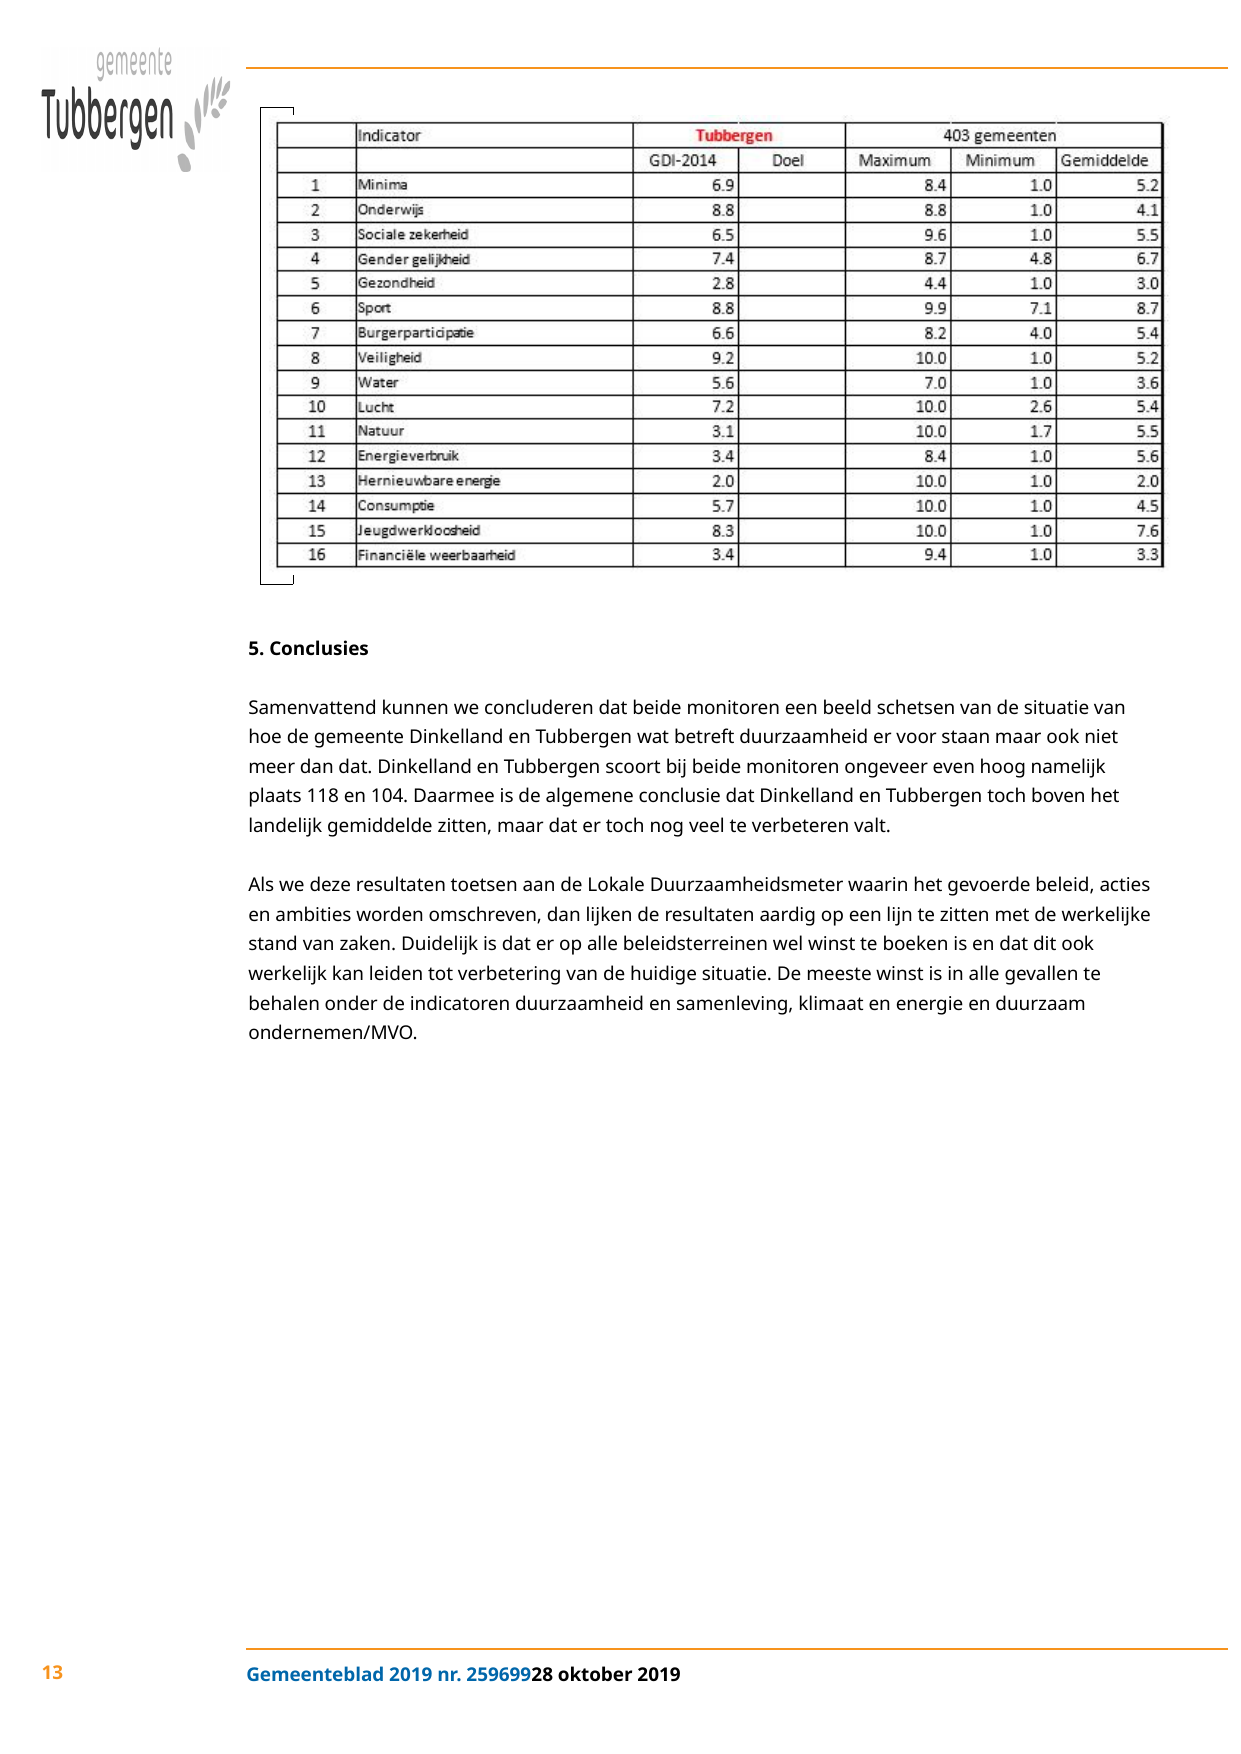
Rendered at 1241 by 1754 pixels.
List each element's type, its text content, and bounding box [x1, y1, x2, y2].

picture [41, 47, 231, 172]
picture [268, 115, 1173, 575]
text Als we deze resultaten toetsen aan de Lokale Duurzaamheidsmeter waarin het gevoerde beleid, acties en ambities worden omschreven, dan lijken de resultaten aardig op een lijn te zitten met de werkelijke stand van zaken. Duidelijk is dat er op alle beleidsterreinen wel winst te boeken is en dat dit ook werkelijk kan leiden tot verbetering van de huidige situatie. De meeste winst is in alle gevallen te behalen onder de indicatoren duurzaamheid en samenleving, klimaat en energie en duurzaam ondernemen/MVO. [248, 871, 1152, 1045]
text Samenvattend kunnen we concluderen dat beide monitoren een beeld schetsen van de situatie van hoe de gemeente Dinkelland en Tubbergen wat betreft duurzaamheid er voor staan maar ook niet meer dan dat. Dinkelland en Tubbergen scoort bij beide monitoren ongeveer even hoog namelijk plaats 118 en 104. Daarmee is de algemene conclusie dat Dinkelland en Tubbergen toch boven het landelijk gemiddelde zitten, maar dat er toch nog veel te verbeteren valt. [248, 694, 1152, 838]
text 5. Conclusies [248, 635, 1152, 660]
